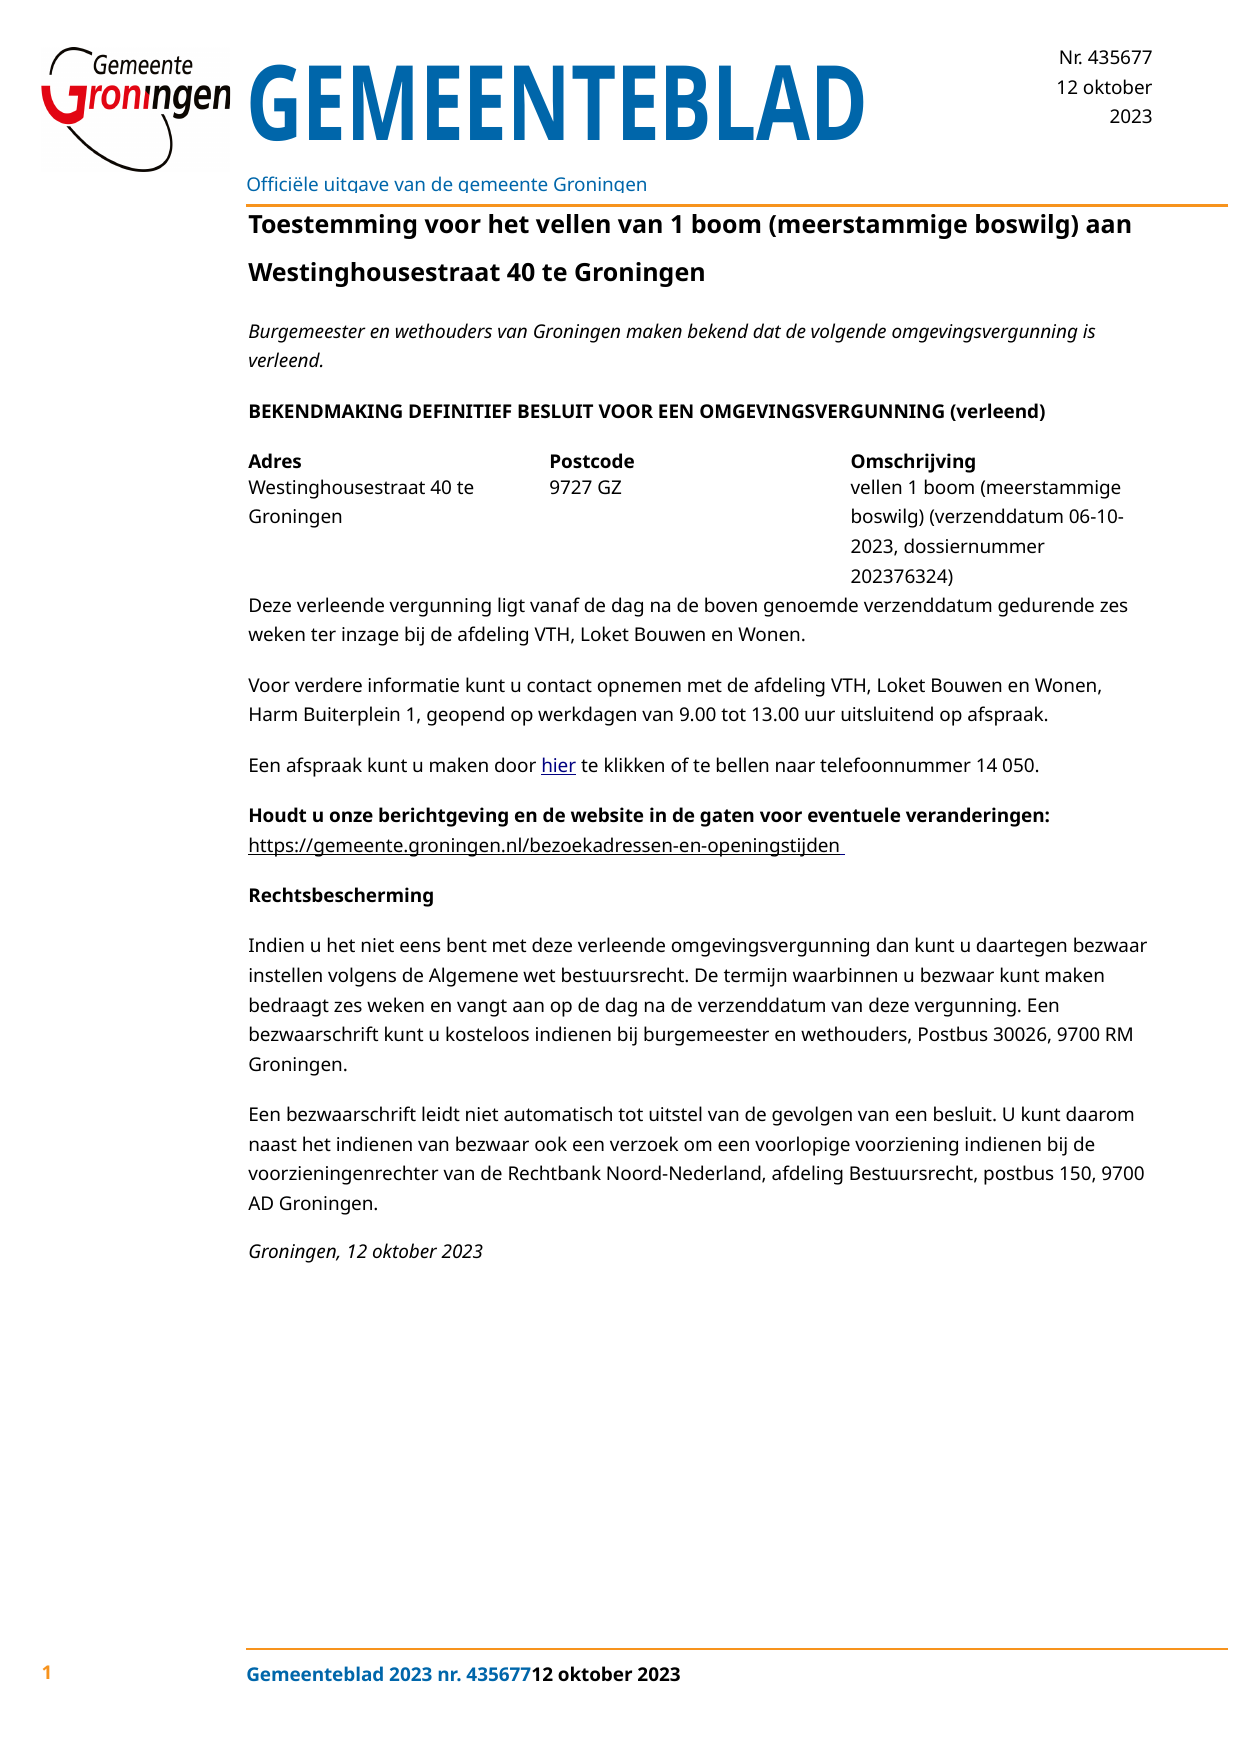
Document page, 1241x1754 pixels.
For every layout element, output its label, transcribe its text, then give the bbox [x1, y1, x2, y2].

table_header Omschrijving [850, 449, 1152, 474]
text Houdt u onze berichtgeving en de website in de gaten voor eventuele veranderingen: https://gemeente.groningen.nl/bezoekadressen-en-openingstijden [248, 802, 1152, 858]
table_cell 9727 GZ [549, 474, 850, 589]
table_header Postcode [549, 449, 850, 474]
picture [41, 47, 231, 172]
text BEKENDMAKING DEFINITIEF BESLUIT VOOR EEN OMGEVINGSVERGUNNING (verleend) [248, 398, 1152, 424]
table_cell vellen 1 boom (meerstammige boswilg) (verzenddatum 06-10-2023, dossiernummer 202376324) [850, 474, 1152, 589]
text Deze verleende vergunning ligt vanaf de dag na de boven genoemde verzenddatum gedurende zes weken ter inzage bij de afdeling VTH, Loket Bouwen en Wonen. [248, 592, 1152, 647]
text Toestemming voor het vellen van 1 boom (meerstammige boswilg) aan Westinghousestraat 40 te Groningen [248, 207, 1152, 288]
text Een afspraak kunt u maken door hier te klikken of te bellen naar telefoonnummer 14 050. [248, 752, 1152, 778]
text Indien u het niet eens bent met deze verleende omgevingsvergunning dan kunt u daartegen bezwaar instellen volgens de Algemene wet bestuursrecht. De termijn waarbinnen u bezwaar kunt maken bedraagt zes weken en vangt aan op de dag na de verzenddatum van deze vergunning. Een bezwaarschrift kunt u kosteloos indienen bij burgemeester en wethouders, Postbus 30026, 9700 RM Groningen. [248, 933, 1152, 1077]
table_cell Westinghousestraat 40 te Groningen [248, 474, 549, 589]
text Burgemeester en wethouders van Groningen maken bekend dat de volgende omgevingsvergunning is verleend. [248, 318, 1152, 373]
text Voor verdere informatie kunt u contact opnemen met de afdeling VTH, Loket Bouwen en Wonen, Harm Buiterplein 1, geopend op werkdagen van 9.00 tot 13.00 uur uitsluitend op afspraak. [248, 672, 1152, 727]
table_header Adres [248, 449, 549, 474]
text Rechtsbescherming [248, 882, 1152, 908]
text Een bezwaarschrift leidt niet automatisch tot uitstel van de gevolgen van een besluit. U kunt daarom naast het indienen van bezwaar ook een verzoek om een voorlopige voorziening indienen bij de voorzieningenrechter van de Rechtbank Noord-Nederland, afdeling Bestuursrecht, postbus 150, 9700 AD Groningen. [248, 1101, 1152, 1216]
text Groningen, 12 oktober 2023 [248, 1238, 1152, 1264]
